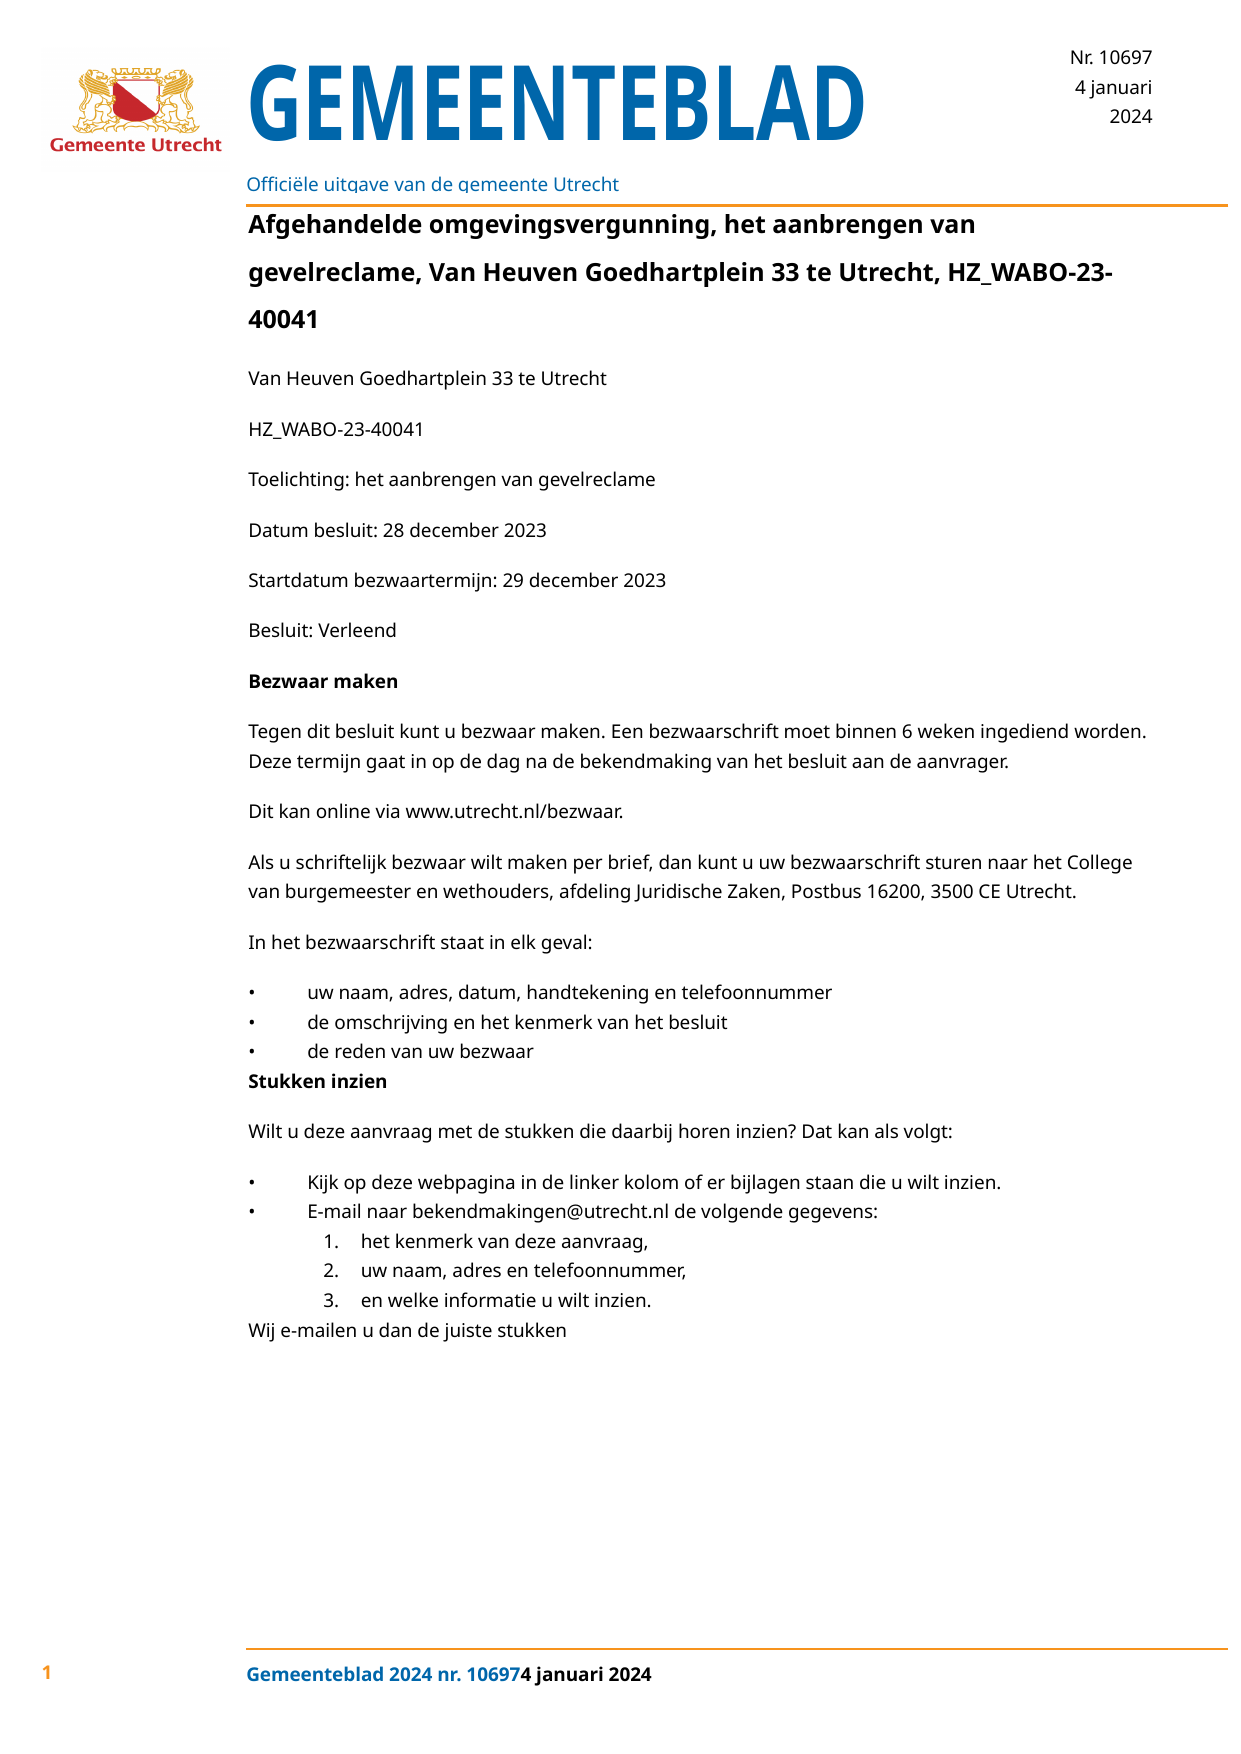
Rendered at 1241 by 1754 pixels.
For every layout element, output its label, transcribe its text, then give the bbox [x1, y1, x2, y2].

text In het bezwaarschrift staat in elk geval: [248, 929, 1152, 954]
list uw naam, adres, datum, handtekening en telefoonnummer [248, 979, 1152, 1005]
text HZ_WABO-23-40041 [248, 416, 1152, 442]
text Van Heuven Goedhartplein 33 te Utrecht [248, 366, 1152, 391]
text Tegen dit besluit kunt u bezwaar maken. Een bezwaarschrift moet binnen 6 weken ingediend worden. Deze termijn gaat in op de dag na de bekendmaking van het besluit aan de aanvrager. [248, 718, 1152, 774]
text Startdatum bezwaartermijn: 29 december 2023 [248, 567, 1152, 593]
list de reden van uw bezwaar [248, 1038, 1152, 1064]
list het kenmerk van deze aanvraag, [323, 1228, 1152, 1254]
text Wij e-mailen u dan de juiste stukken [248, 1317, 1152, 1342]
list en welke informatie u wilt inzien. [323, 1287, 1152, 1313]
picture [41, 47, 231, 172]
list de omschrijving en het kenmerk van het besluit [248, 1009, 1152, 1034]
text Afgehandelde omgevingsvergunning, het aanbrengen van gevelreclame, Van Heuven Goedhartplein 33 te Utrecht, HZ_WABO-23-40041 [248, 207, 1152, 336]
text Stukken inzien [248, 1068, 1152, 1094]
text Besluit: Verleend [248, 618, 1152, 643]
text Toelichting: het aanbrengen van gevelreclame [248, 466, 1152, 492]
list uw naam, adres en telefoonnummer, [323, 1258, 1152, 1283]
list E-mail naar bekendmakingen@utrecht.nl de volgende gegevens: [248, 1198, 1152, 1224]
text Wilt u deze aanvraag met de stukken die daarbij horen inzien? Dat kan als volgt: [248, 1118, 1152, 1144]
text Bezwaar maken [248, 668, 1152, 694]
text Dit kan online via www.utrecht.nl/bezwaar. [248, 798, 1152, 824]
text Datum besluit: 28 december 2023 [248, 517, 1152, 542]
text Als u schriftelijk bezwaar wilt maken per brief, dan kunt u uw bezwaarschrift sturen naar het College van burgemeester en wethouders, afdeling Juridische Zaken, Postbus 16200, 3500 CE Utrecht. [248, 849, 1152, 904]
list Kijk op deze webpagina in de linker kolom of er bijlagen staan die u wilt inzien. [248, 1169, 1152, 1194]
